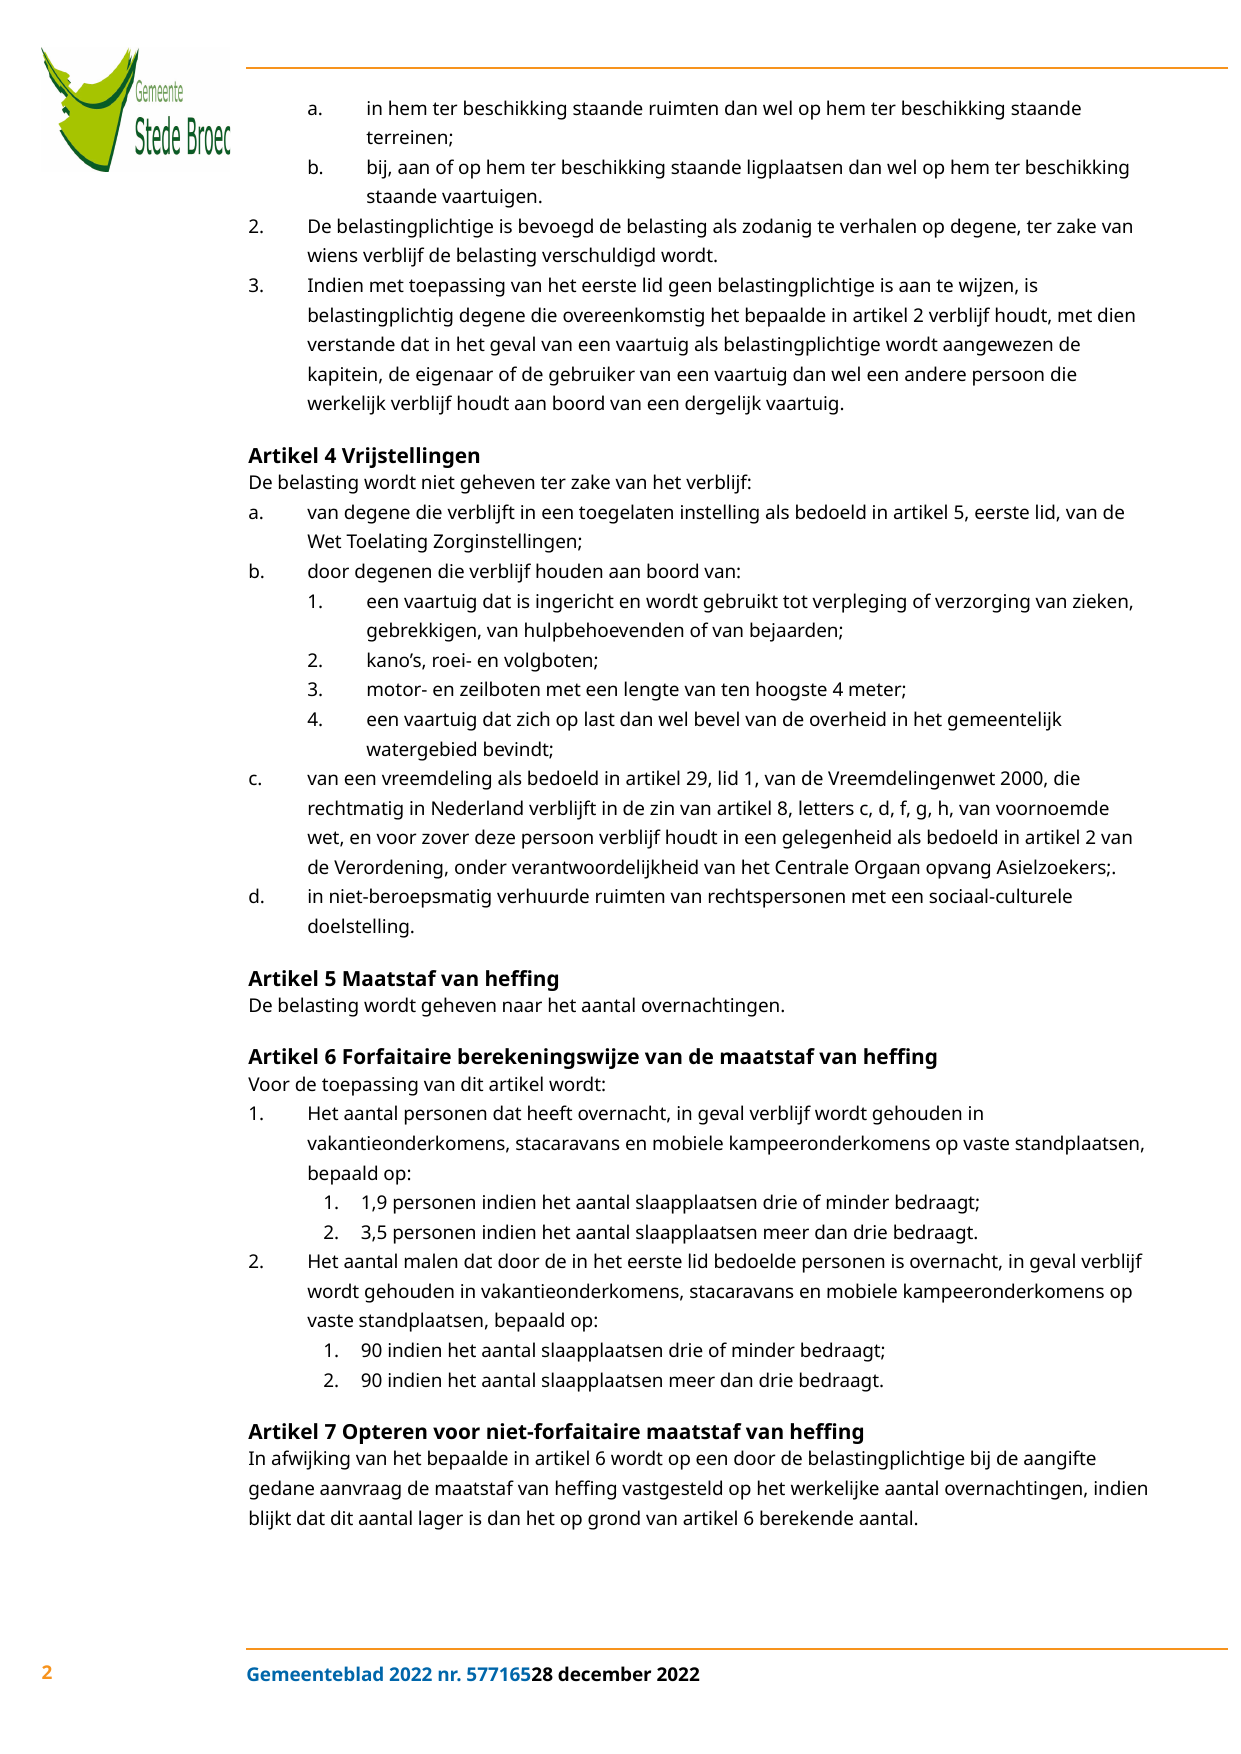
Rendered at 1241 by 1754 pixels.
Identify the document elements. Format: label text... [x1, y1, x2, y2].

list een vaartuig dat is ingericht en wordt gebruikt tot verpleging of verzorging van zieken, gebrekkigen, van hulpbehoevenden of van bejaarden; [307, 588, 1152, 643]
text De belasting wordt geheven naar het aantal overnachtingen. [248, 992, 1152, 1018]
list Indien met toepassing van het eerste lid geen belastingplichtige is aan te wijzen, is belastingplichtig degene die overeenkomstig het bepaalde in artikel 2 verblijf houdt, met dien verstande dat in het geval van een vaartuig als belastingplichtige wordt aangewezen de kapitein, de eigenaar of de gebruiker van een vaartuig dan wel een andere persoon die werkelijk verblijf houdt aan boord van een dergelijk vaartuig. [248, 272, 1152, 416]
list Het aantal personen dat heeft overnacht, in geval verblijf wordt gehouden in vakantieonderkomens, stacaravans en mobiele kampeeronderkomens op vaste standplaatsen, bepaald op: [248, 1101, 1152, 1185]
list 90 indien het aantal slaapplaatsen meer dan drie bedraagt. [323, 1367, 1152, 1392]
list in niet-beroepsmatig verhuurde ruimten van rechtspersonen met een sociaal-culturele doelstelling. [248, 884, 1152, 939]
text De belasting wordt niet geheven ter zake van het verblijf: [248, 469, 1152, 495]
list Het aantal malen dat door de in het eerste lid bedoelde personen is overnacht, in geval verblijf wordt gehouden in vakantieonderkomens, stacaravans en mobiele kampeeronderkomens op vaste standplaatsen, bepaald op: [248, 1248, 1152, 1333]
list 1,9 personen indien het aantal slaapplaatsen drie of minder bedraagt; [323, 1189, 1152, 1215]
text Voor de toepassing van dit artikel wordt: [248, 1071, 1152, 1097]
picture [41, 47, 231, 172]
text Artikel 6 Forfaitaire berekeningswijze van de maatstaf van heffing [248, 1042, 1152, 1071]
list een vaartuig dat zich op last dan wel bevel van de overheid in het gemeentelijk watergebied bevindt; [307, 706, 1152, 761]
list De belastingplichtige is bevoegd de belasting als zodanig te verhalen op degene, ter zake van wiens verblijf de belasting verschuldigd wordt. [248, 213, 1152, 268]
list bij, aan of op hem ter beschikking staande ligplaatsen dan wel op hem ter beschikking staande vaartuigen. [307, 154, 1152, 209]
list van een vreemdeling als bedoeld in artikel 29, lid 1, van de Vreemdelingenwet 2000, die rechtmatig in Nederland verblijft in de zin van artikel 8, letters c, d, f, g, h, van voornoemde wet, en voor zover deze persoon verblijf houdt in een gelegenheid als bedoeld in artikel 2 van de Verordening, onder verantwoordelijkheid van het Centrale Orgaan opvang Asielzoekers;. [248, 765, 1152, 880]
text In afwijking van het bepaalde in artikel 6 wordt op een door de belastingplichtige bij de aangifte gedane aanvraag de maatstaf van heffing vastgesteld op het werkelijke aantal overnachtingen, indien blijkt dat dit aantal lager is dan het op grond van artikel 6 berekende aantal. [248, 1446, 1152, 1531]
list in hem ter beschikking staande ruimten dan wel op hem ter beschikking staande terreinen; [307, 95, 1152, 150]
list 90 indien het aantal slaapplaatsen drie of minder bedraagt; [323, 1337, 1152, 1363]
list motor- en zeilboten met een lengte van ten hoogste 4 meter; [307, 677, 1152, 702]
list kano’s, roei- en volgboten; [307, 647, 1152, 673]
list 3,5 personen indien het aantal slaapplaatsen meer dan drie bedraagt. [323, 1219, 1152, 1244]
text Artikel 7 Opteren voor niet-forfaitaire maatstaf van heffing [248, 1417, 1152, 1446]
text Artikel 4 Vrijstellingen [248, 441, 1152, 469]
list van degene die verblijft in een toegelaten instelling als bedoeld in artikel 5, eerste lid, van de Wet Toelating Zorginstellingen; [248, 499, 1152, 554]
text Artikel 5 Maatstaf van heffing [248, 964, 1152, 992]
list door degenen die verblijf houden aan boord van: [248, 558, 1152, 584]
